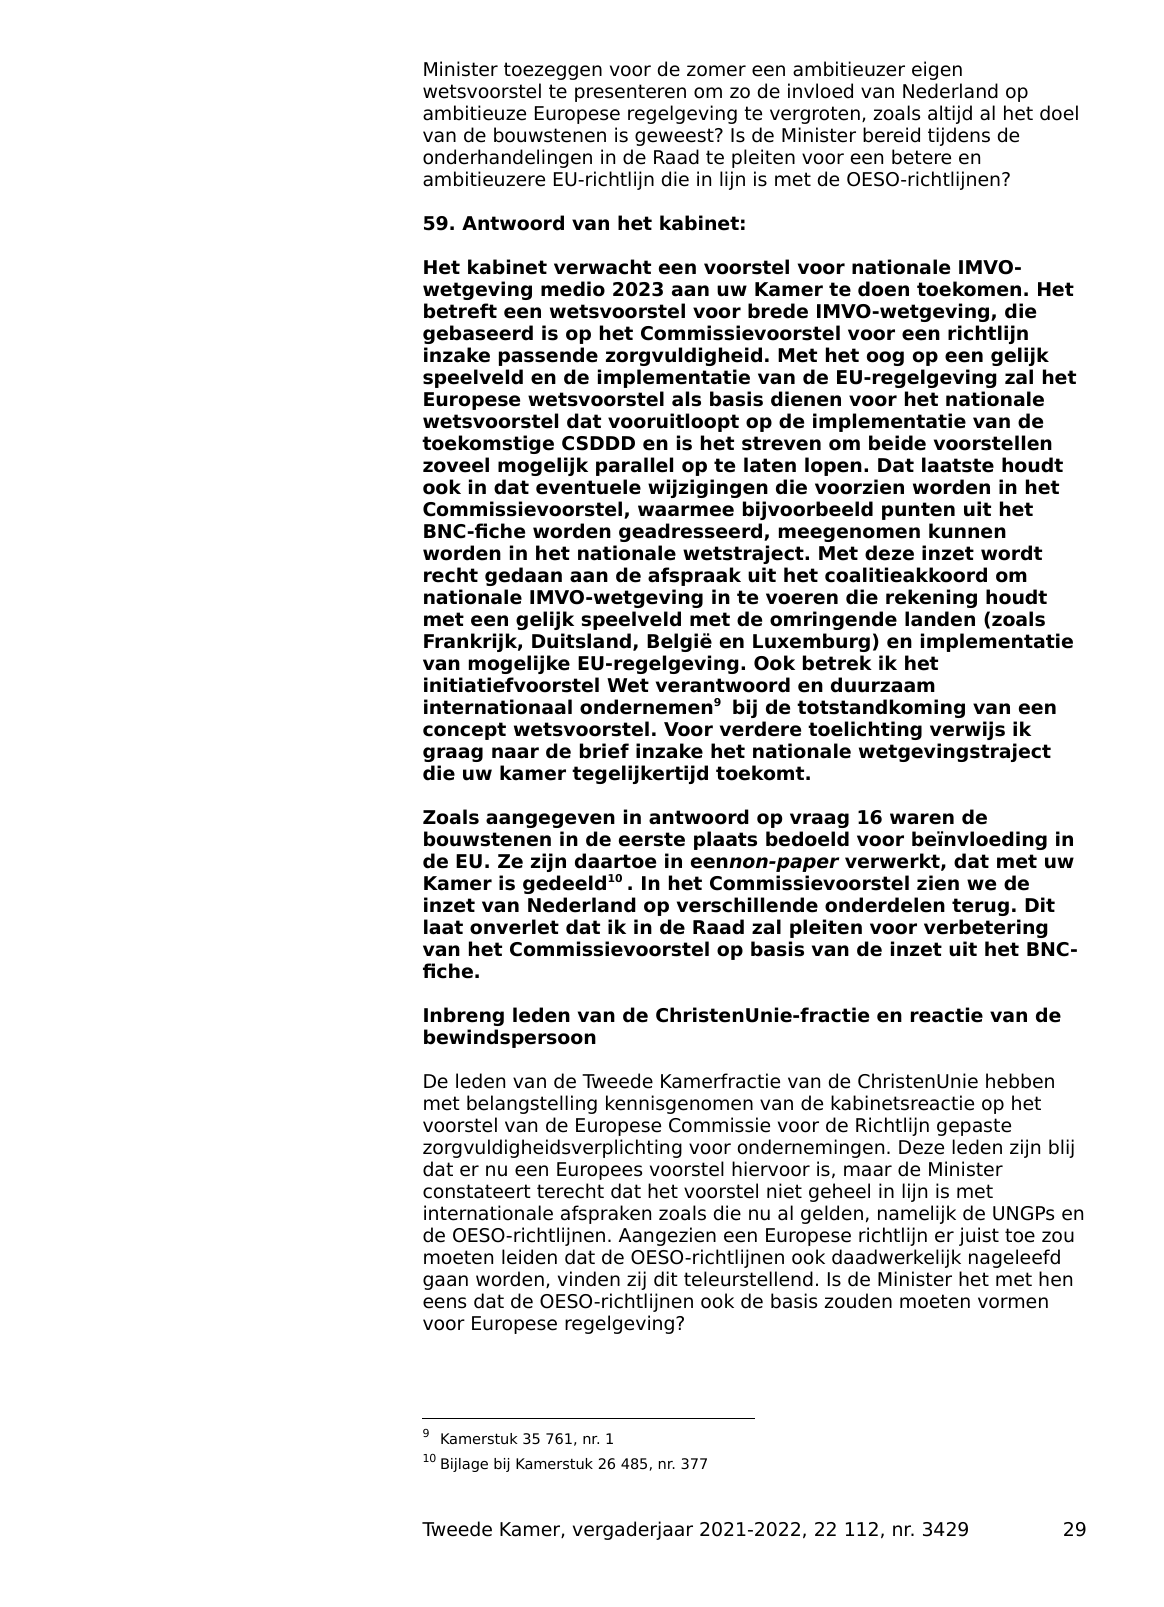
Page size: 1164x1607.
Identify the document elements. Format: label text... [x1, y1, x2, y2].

text Zoals aangegeven in antwoord op vraag 16 waren de bouwstenen in de eerste plaats bedoeld voor beïnvloeding in de EU. Ze zijn daartoe in eennon-paper verwerkt, dat met uw Kamer is gedeeld. In het Commissievoorstel zien we de inzet van Nederland op verschillende onderdelen terug. Dit laat onverlet dat ik in de Raad zal pleiten voor verbetering van het Commissievoorstel op basis van de inzet uit het BNC-fiche. [422, 807, 1087, 983]
text De leden van de Tweede Kamerfractie van de ChristenUnie hebben met belangstelling kennisgenomen van de kabinetsreactie op het voorstel van de Europese Commissie voor de Richtlijn gepaste zorgvuldigheidsverplichting voor ondernemingen. Deze leden zijn blij dat er nu een Europees voorstel hiervoor is, maar de Minister constateert terecht dat het voorstel niet geheel in lijn is met internationale afspraken zoals die nu al gelden, namelijk de UNGPs en de OESO-richtlijnen. Aangezien een Europese richtlijn er juist toe zou moeten leiden dat de OESO-richtlijnen ook daadwerkelijk nageleefd gaan worden, vinden zij dit teleurstellend. Is de Minister het met hen eens dat de OESO-richtlijnen ook de basis zouden moeten vormen voor Europese regelgeving? [422, 1071, 1087, 1335]
subtitle 59. Antwoord van het kabinet: [422, 213, 1087, 235]
subtitle Inbreng leden van de ChristenUnie-fractie en reactie van de bewindspersoon [422, 1005, 1087, 1049]
text Kamerstuk 35 761, nr. 1 [422, 1427, 1087, 1449]
text Minister toezeggen voor de zomer een ambitieuzer eigen wetsvoorstel te presenteren om zo de invloed van Nederland op ambitieuze Europese regelgeving te vergroten, zoals altijd al het doel van de bouwstenen is geweest? Is de Minister bereid tijdens de onderhandelingen in de Raad te pleiten voor een betere en ambitieuzere EU-richtlijn die in lijn is met de OESO-richtlijnen? [422, 59, 1087, 191]
text Bijlage bij Kamerstuk 26 485, nr. 377 [422, 1452, 1087, 1474]
text Het kabinet verwacht een voorstel voor nationale IMVO-wetgeving medio 2023 aan uw Kamer te doen toekomen. Het betreft een wetsvoorstel voor brede IMVO-wetgeving, die gebaseerd is op het Commissievoorstel voor een richtlijn inzake passende zorgvuldigheid. Met het oog op een gelijk speelveld en de implementatie van de EU-regelgeving zal het Europese wetsvoorstel als basis dienen voor het nationale wetsvoorstel dat vooruitloopt op de implementatie van de toekomstige CSDDD en is het streven om beide voorstellen zoveel mogelijk parallel op te laten lopen. Dat laatste houdt ook in dat eventuele wijzigingen die voorzien worden in het Commissievoorstel, waarmee bijvoorbeeld punten uit het BNC-fiche worden geadresseerd, meegenomen kunnen worden in het nationale wetstraject. Met deze inzet wordt recht gedaan aan de afspraak uit het coalitieakkoord om nationale IMVO-wetgeving in te voeren die rekening houdt met een gelijk speelveld met de omringende landen (zoals Frankrijk, Duitsland, België en Luxemburg) en implementatie van mogelijke EU-regelgeving. Ook betrek ik het initiatiefvoorstel Wet verantwoord en duurzaam internationaal ondernemen bij de totstandkoming van een concept wetsvoorstel. Voor verdere toelichting verwijs ik graag naar de brief inzake het nationale wetgevingstraject die uw kamer tegelijkertijd toekomt. [422, 257, 1087, 785]
